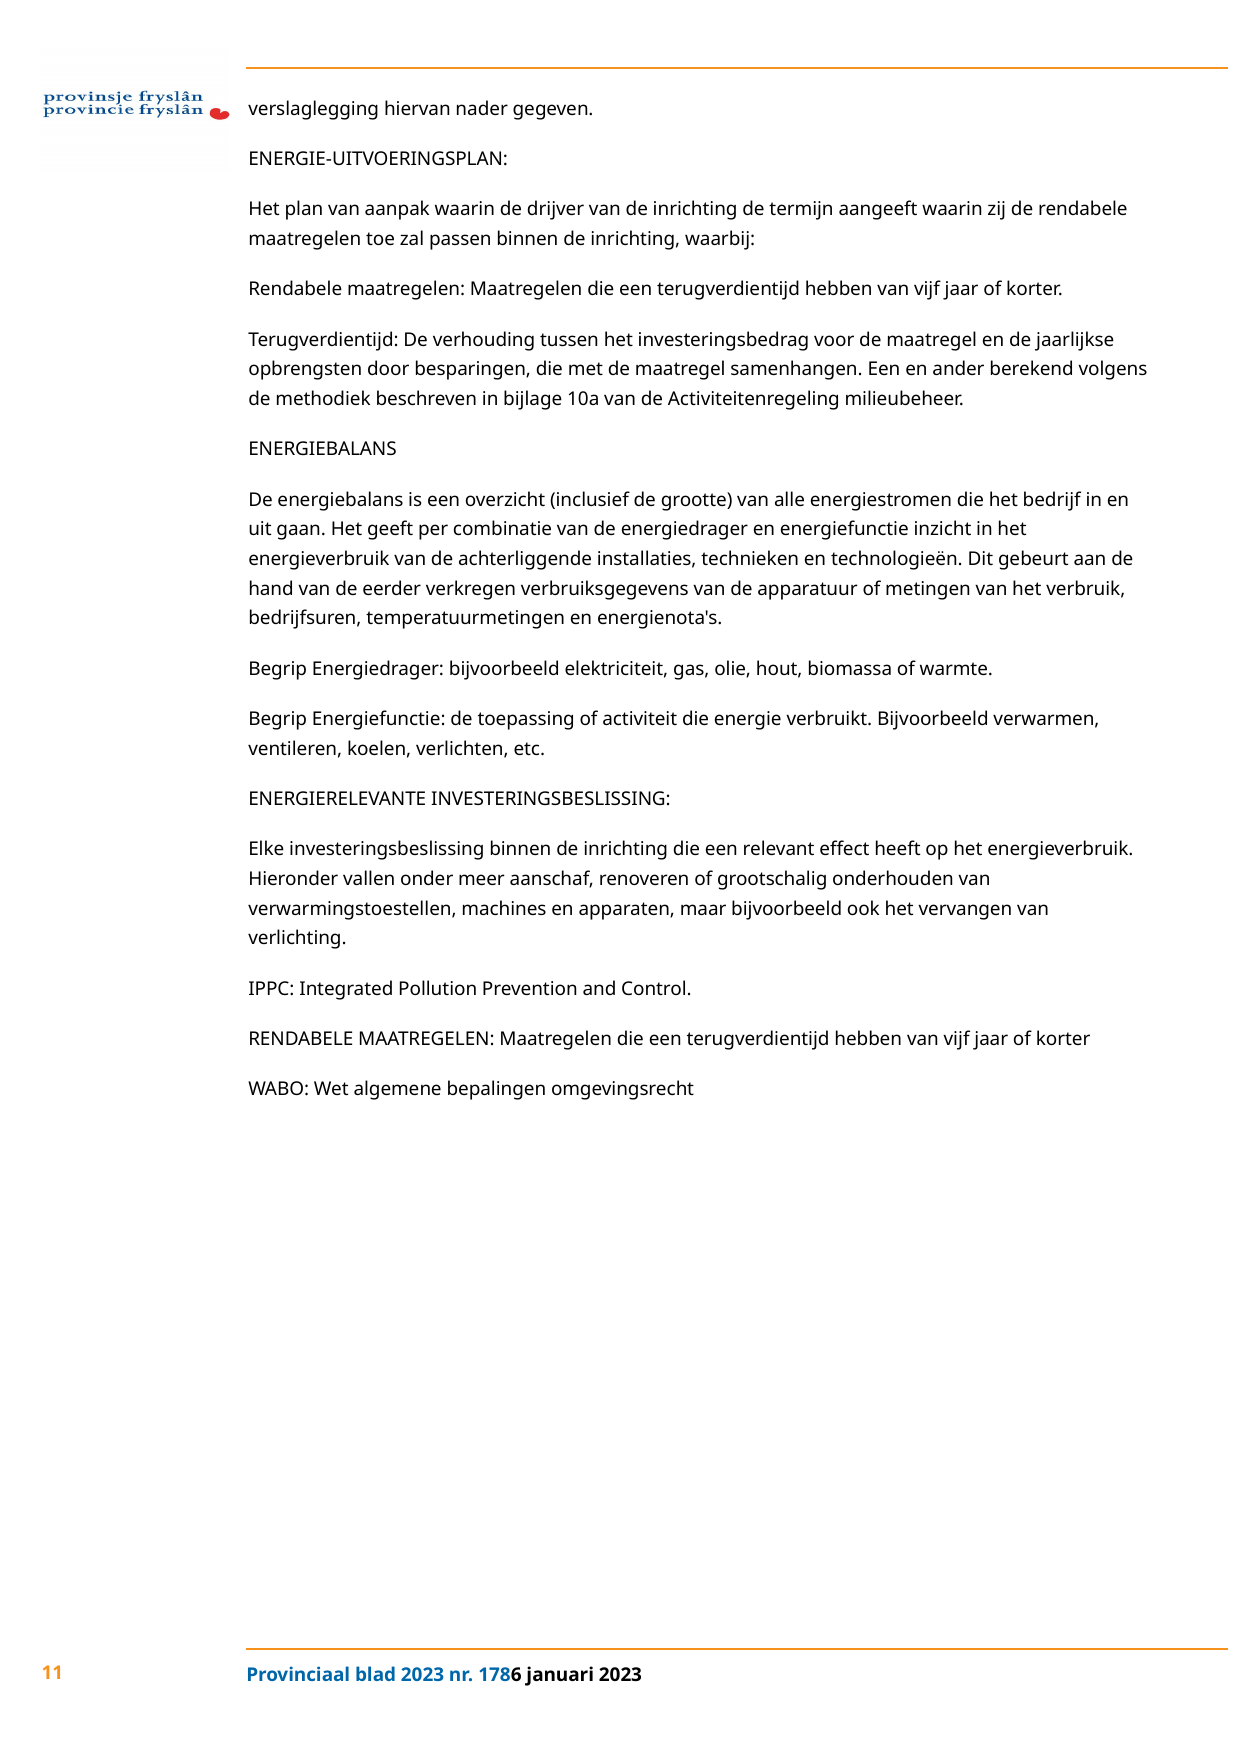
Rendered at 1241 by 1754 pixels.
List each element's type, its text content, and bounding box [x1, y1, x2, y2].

text Begrip Energiefunctie: de toepassing of activiteit die energie verbruikt. Bijvoorbeeld verwarmen, ventileren, koelen, verlichten, etc. [248, 705, 1152, 761]
text Elke investeringsbeslissing binnen de inrichting die een relevant effect heeft op het energieverbruik. Hieronder vallen onder meer aanschaf, renoveren of grootschalig onderhouden van verwarmingstoestellen, machines en apparaten, maar bijvoorbeeld ook het vervangen van verlichting. [248, 836, 1152, 950]
text Het plan van aanpak waarin de drijver van de inrichting de termijn aangeeft waarin zij de rendabele maatregelen toe zal passen binnen de inrichting, waarbij: [248, 196, 1152, 251]
text RENDABELE MAATREGELEN: Maatregelen die een terugverdientijd hebben van vijf jaar of korter [248, 1025, 1152, 1051]
text Rendabele maatregelen: Maatregelen die een terugverdientijd hebben van vijf jaar of korter. [248, 276, 1152, 301]
text Begrip Energiedrager: bijvoorbeeld elektriciteit, gas, olie, hout, biomassa of warmte. [248, 655, 1152, 681]
text verslaglegging hiervan nader gegeven. [248, 95, 1152, 121]
text WABO: Wet algemene bepalingen omgevingsrecht [248, 1076, 1152, 1101]
text IPPC: Integrated Pollution Prevention and Control. [248, 975, 1152, 1001]
text ENERGIERELEVANTE INVESTERINGSBESLISSING: [248, 785, 1152, 811]
text ENERGIE-UITVOERINGSPLAN: [248, 145, 1152, 171]
picture [41, 47, 231, 172]
text De energiebalans is een overzicht (inclusief de grootte) van alle energiestromen die het bedrijf in en uit gaan. Het geeft per combinatie van de energiedrager en energiefunctie inzicht in het energieverbruik van de achterliggende installaties, technieken en technologieën. Dit gebeurt aan de hand van de eerder verkregen verbruiksgegevens van de apparatuur of metingen van het verbruik, bedrijfsuren, temperatuurmetingen en energienota's. [248, 486, 1152, 630]
text Terugverdientijd: De verhouding tussen het investeringsbedrag voor de maatregel en de jaarlijkse opbrengsten door besparingen, die met de maatregel samenhangen. Een en ander berekend volgens de methodiek beschreven in bijlage 10a van de Activiteitenregeling milieubeheer. [248, 326, 1152, 411]
text ENERGIEBALANS [248, 436, 1152, 461]
